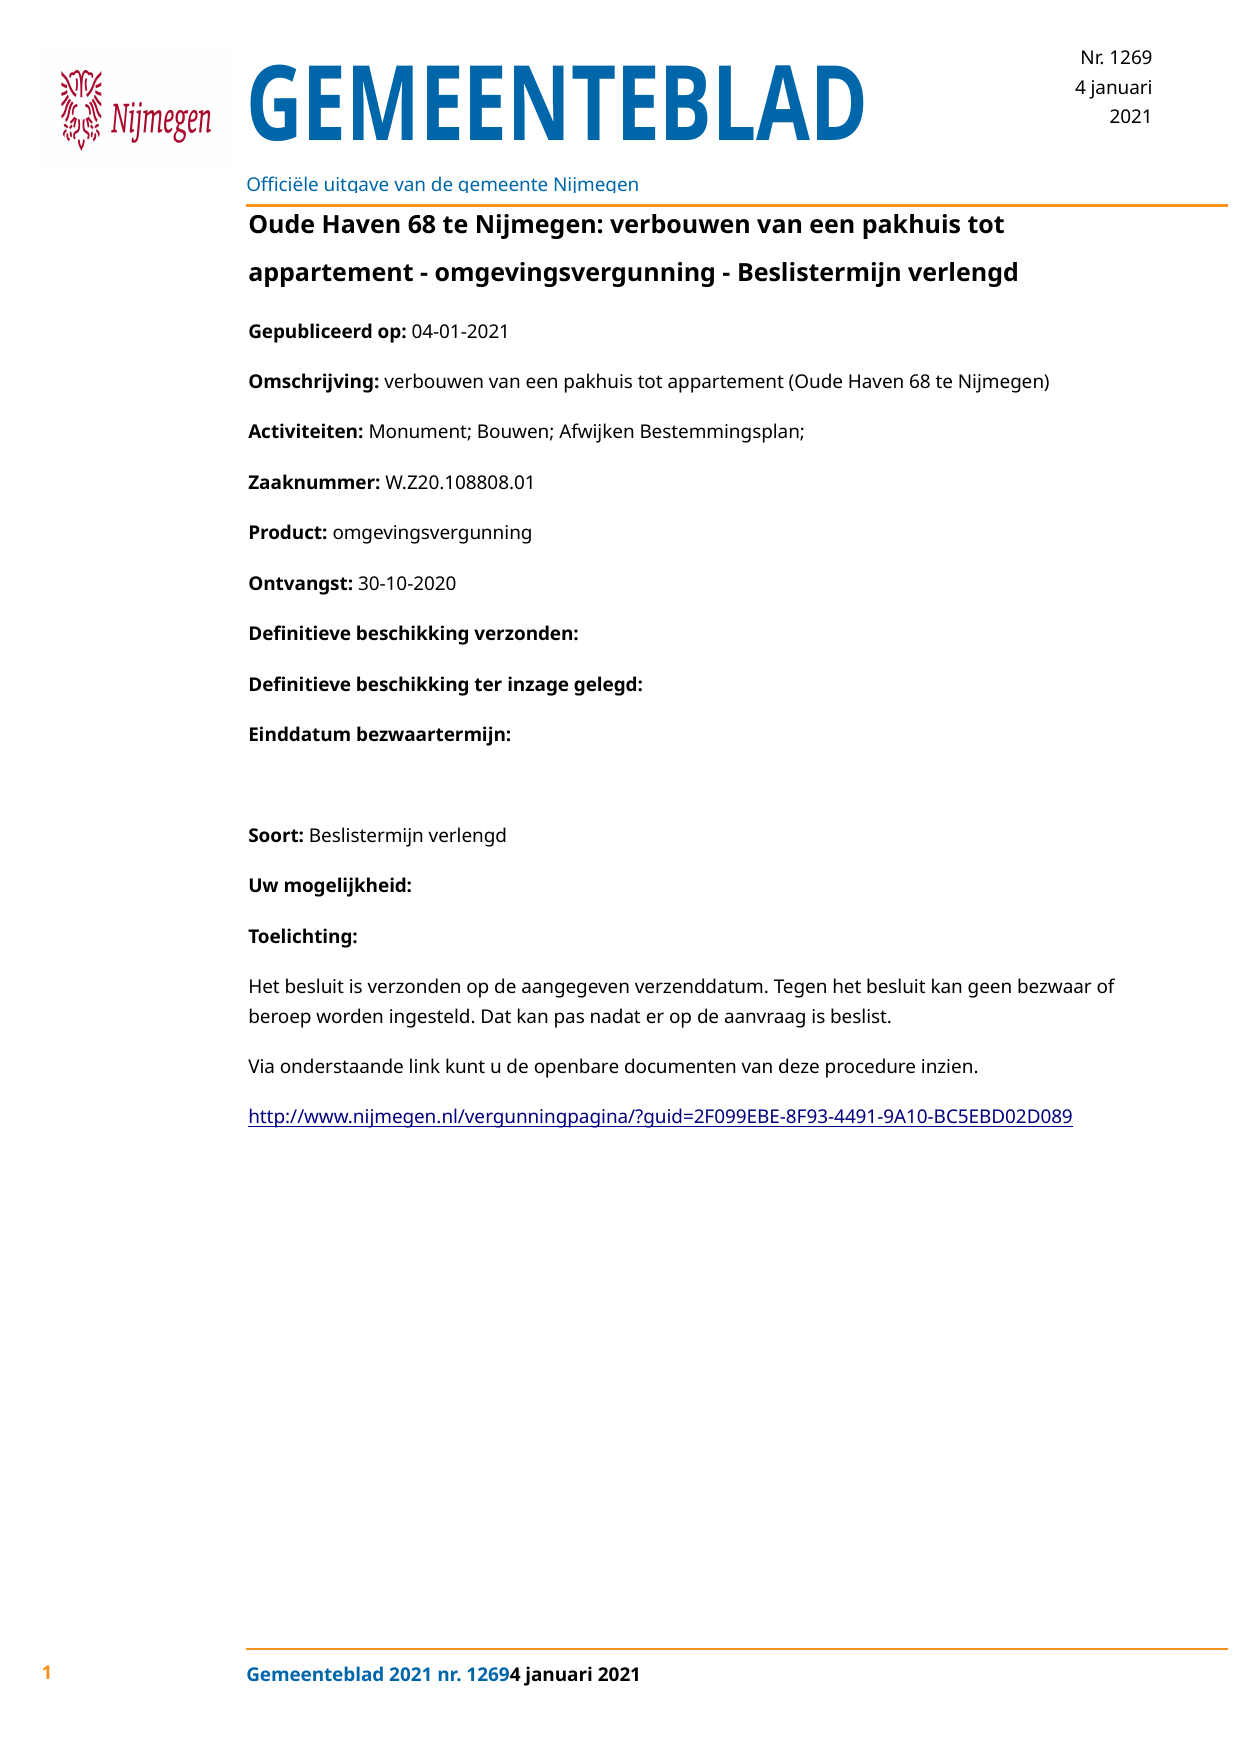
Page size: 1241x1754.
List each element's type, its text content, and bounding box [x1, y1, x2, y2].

text Definitieve beschikking verzonden: [248, 620, 1152, 646]
text Oude Haven 68 te Nijmegen: verbouwen van een pakhuis tot appartement - omgevingsvergunning - Beslistermijn verlengd [248, 207, 1152, 288]
text Gepubliceerd op: 04-01-2021 [248, 318, 1152, 344]
text Activiteiten: Monument; Bouwen; Afwijken Bestemmingsplan; [248, 419, 1152, 444]
text Soort: Beslistermijn verlengd [248, 822, 1152, 848]
text Omschrijving: verbouwen van een pakhuis tot appartement (Oude Haven 68 te Nijmegen) [248, 368, 1152, 394]
text Product: omgevingsvergunning [248, 519, 1152, 545]
text http://www.nijmegen.nl/vergunningpagina/?guid=2F099EBE-8F93-4491-9A10-BC5EBD02D089 [248, 1104, 1152, 1129]
text Toelichting: [248, 923, 1152, 949]
text Zaaknummer: W.Z20.108808.01 [248, 469, 1152, 495]
text Via onderstaande link kunt u de openbare documenten van deze procedure inzien. [248, 1053, 1152, 1079]
picture [41, 47, 231, 172]
text Uw mogelijkheid: [248, 872, 1152, 898]
text Einddatum bezwaartermijn: [248, 721, 1152, 747]
text Ontvangst: 30-10-2020 [248, 570, 1152, 596]
text Definitieve beschikking ter inzage gelegd: [248, 671, 1152, 697]
text Het besluit is verzonden op de aangegeven verzenddatum. Tegen het besluit kan geen bezwaar of beroep worden ingesteld. Dat kan pas nadat er op de aanvraag is beslist. [248, 973, 1152, 1029]
